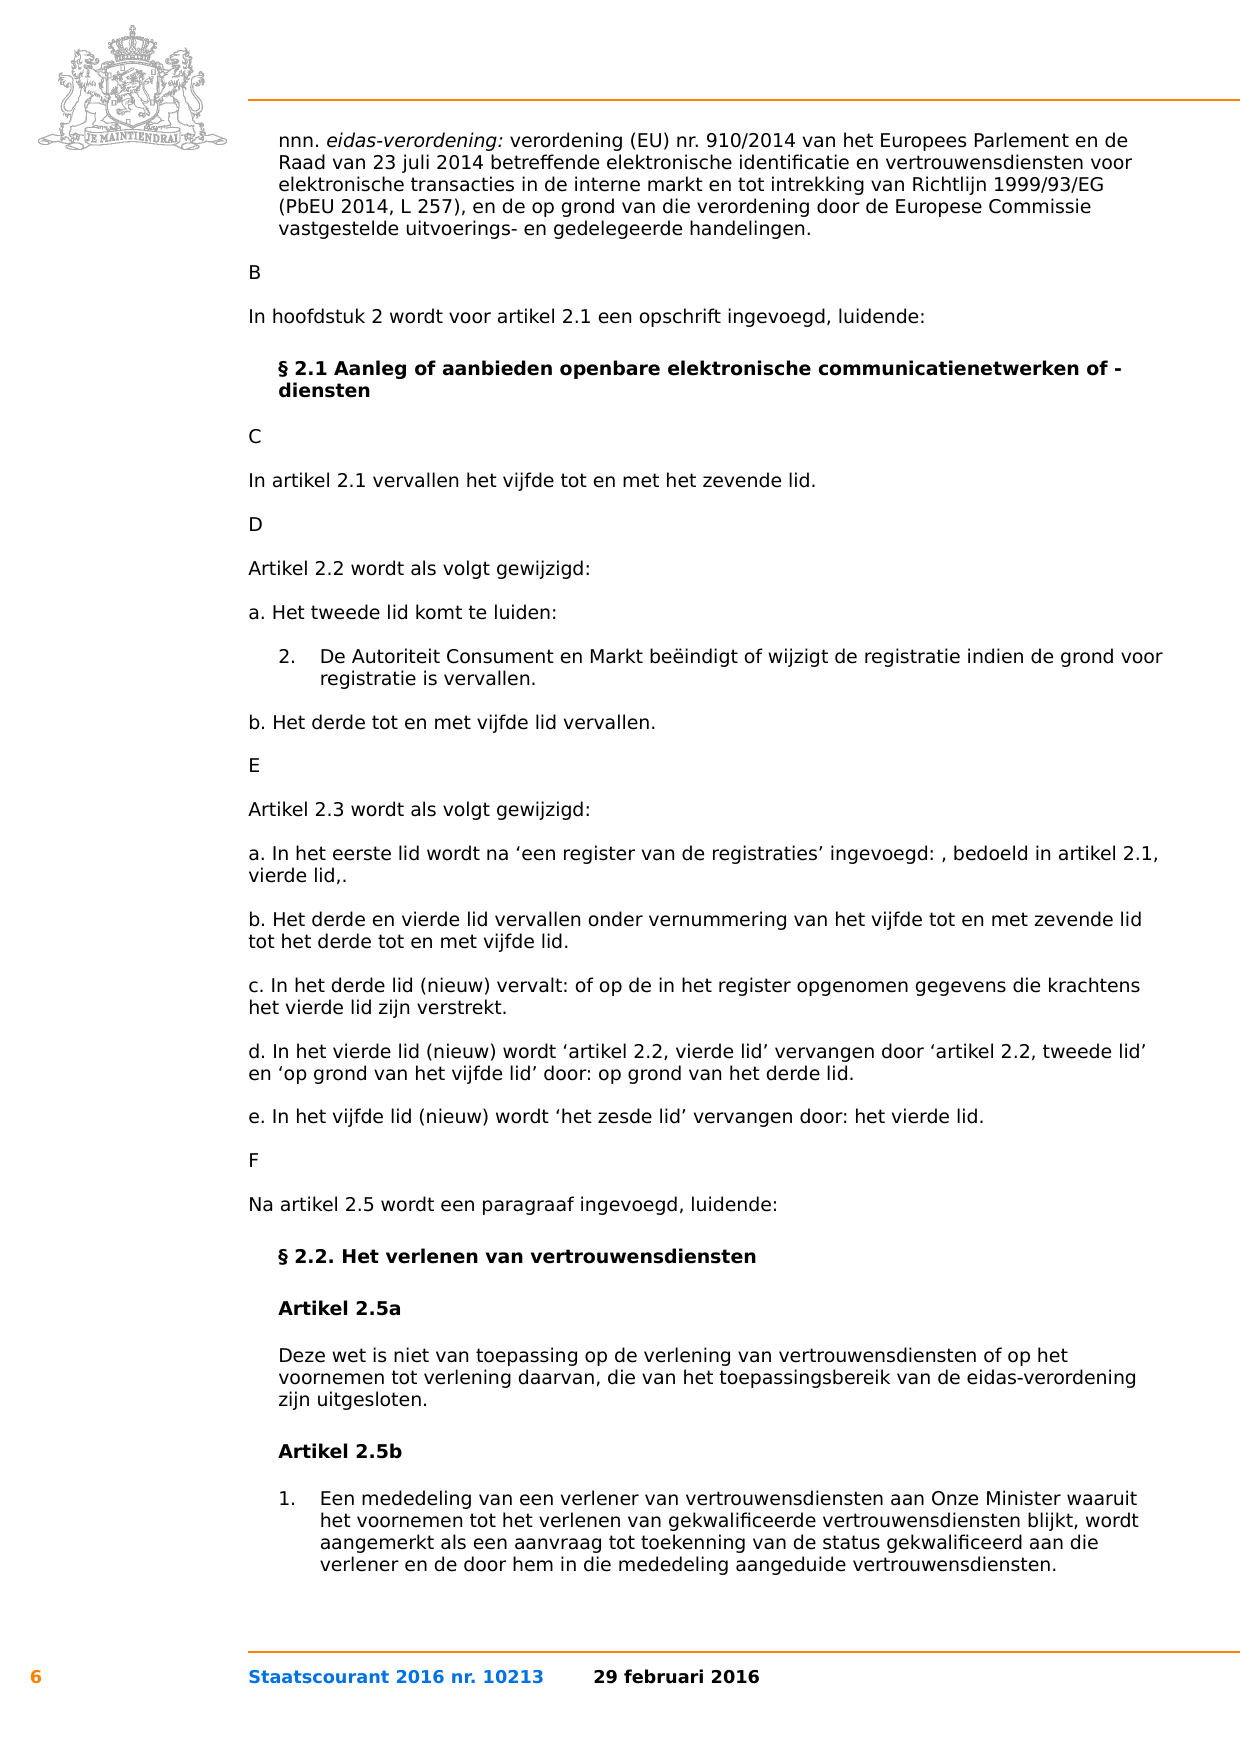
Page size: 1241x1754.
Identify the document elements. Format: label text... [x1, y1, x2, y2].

text 1. Een mededeling van een verlener van vertrouwensdiensten aan Onze Minister waaruit het voornemen tot het verlenen van gekwalificeerde vertrouwensdiensten blijkt, wordt aangemerkt als een aanvraag tot toekenning van de status gekwalificeerd aan die verlener en de door hem in die mededeling aangeduide vertrouwensdiensten. [278, 1488, 1163, 1576]
text Deze wet is niet van toepassing op de verlening van vertrouwensdiensten of op het voornemen tot verlening daarvan, die van het toepassingsbereik van de eidas-verordening zijn uitgesloten. [278, 1345, 1163, 1411]
text a. Het tweede lid komt te luiden: [248, 602, 1163, 624]
text F [248, 1150, 1163, 1172]
text Artikel 2.3 wordt als volgt gewijzigd: [248, 799, 1163, 821]
subtitle § 2.2. Het verlenen van vertrouwensdiensten [278, 1246, 1163, 1268]
text 2. De Autoriteit Consument en Markt beëindigt of wijzigt de registratie indien de grond voor registratie is vervallen. [278, 646, 1163, 690]
text b. Het derde en vierde lid vervallen onder vernummering van het vijfde tot en met zevende lid tot het derde tot en met vijfde lid. [248, 909, 1163, 953]
text D [248, 514, 1163, 536]
text B [248, 262, 1163, 284]
subtitle Artikel 2.5a [278, 1298, 1163, 1320]
text a. In het eerste lid wordt na ‘een register van de registraties’ ingevoegd: , bedoeld in artikel 2.1, vierde lid,. [248, 843, 1163, 887]
subtitle Artikel 2.5b [278, 1441, 1163, 1463]
text Artikel 2.2 wordt als volgt gewijzigd: [248, 558, 1163, 580]
subtitle § 2.1 Aanleg of aanbieden openbare elektronische communicatienetwerken of -diensten [278, 357, 1163, 401]
text c. In het derde lid (nieuw) vervalt: of op de in het register opgenomen gegevens die krachtens het vierde lid zijn verstrekt. [248, 975, 1163, 1019]
text e. In het vijfde lid (nieuw) wordt ‘het zesde lid’ vervangen door: het vierde lid. [248, 1106, 1163, 1128]
text In artikel 2.1 vervallen het vijfde tot en met het zevende lid. [248, 470, 1163, 492]
text C [248, 426, 1163, 448]
text nnn. eidas-verordening: verordening (EU) nr. 910/2014 van het Europees Parlement en de Raad van 23 juli 2014 betreffende elektronische identificatie en vertrouwensdiensten voor elektronische transacties in de interne markt en tot intrekking van Richtlijn 1999/93/EG (PbEU 2014, L 257), en de op grond van die verordening door de Europese Commissie vastgestelde uitvoerings- en gedelegeerde handelingen. [278, 130, 1163, 240]
text E [248, 755, 1163, 777]
picture [38, 25, 227, 150]
text In hoofdstuk 2 wordt voor artikel 2.1 een opschrift ingevoegd, luidende: [248, 306, 1163, 327]
text d. In het vierde lid (nieuw) wordt ‘artikel 2.2, vierde lid’ vervangen door ‘artikel 2.2, tweede lid’ en ‘op grond van het vijfde lid’ door: op grond van het derde lid. [248, 1041, 1163, 1084]
text Na artikel 2.5 wordt een paragraaf ingevoegd, luidende: [248, 1194, 1163, 1216]
text b. Het derde tot en met vijfde lid vervallen. [248, 712, 1163, 733]
